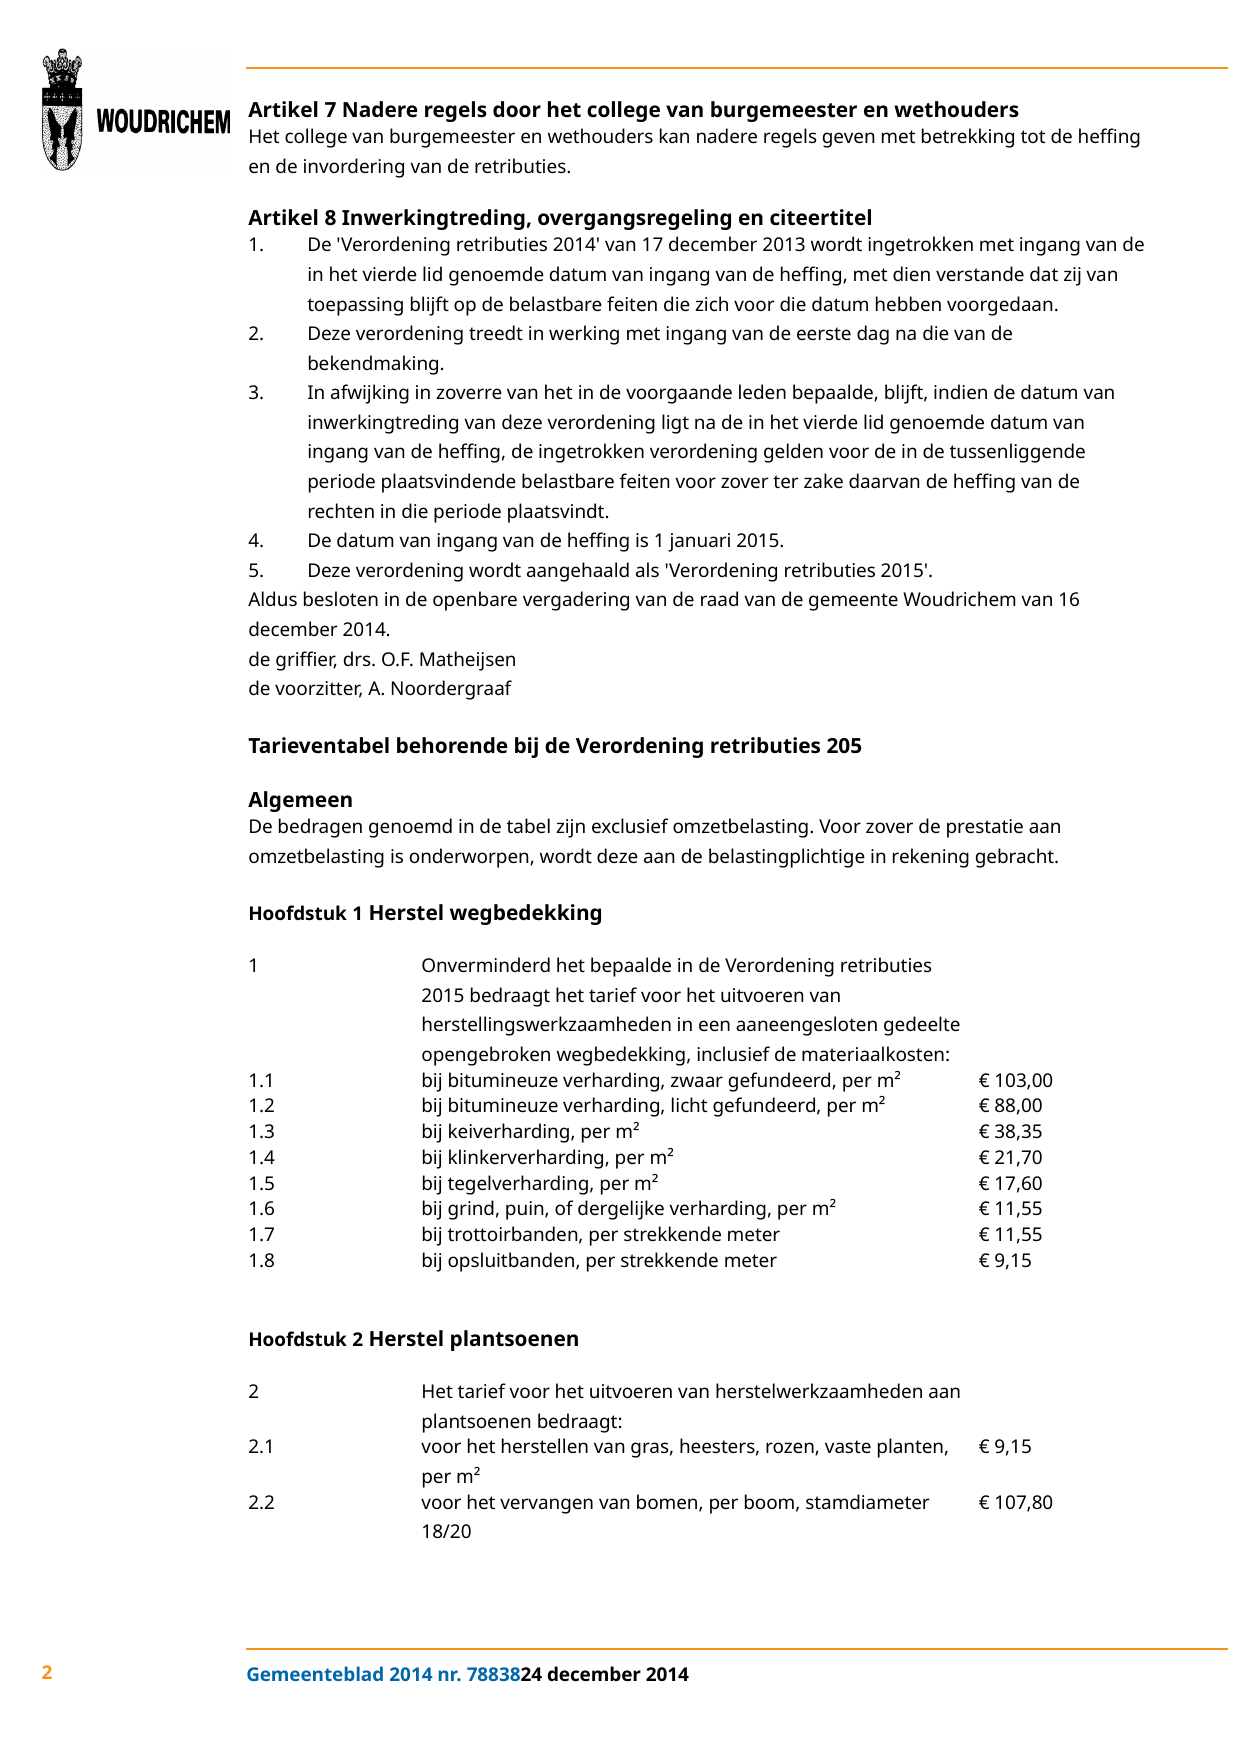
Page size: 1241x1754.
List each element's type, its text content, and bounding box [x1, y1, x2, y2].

table_cell € 107,80 [979, 1489, 1152, 1544]
text Artikel 7 Nadere regels door het college van burgemeester en wethouders [248, 95, 1152, 123]
table_header 1 [248, 953, 421, 1067]
table_header 2 [248, 1378, 421, 1434]
table_cell voor het vervangen van bomen, per boom, stamdiameter 18/20 [421, 1489, 978, 1544]
table_cell € 21,70 [979, 1144, 1152, 1170]
table_cell 1.1 [248, 1067, 421, 1093]
table_cell € 17,60 [979, 1170, 1152, 1196]
text Artikel 8 Inwerkingtreding, overgangsregeling en citeertitel [248, 203, 1152, 232]
text De bedragen genoemd in de tabel zijn exclusief omzetbelasting. Voor zover de prestatie aan omzetbelasting is onderworpen, wordt deze aan de belastingplichtige in rekening gebracht. [248, 813, 1152, 869]
list Deze verordening treedt in werking met ingang van de eerste dag na die van de bekendmaking. [248, 320, 1152, 376]
table_header [979, 1378, 1152, 1434]
text Aldus besloten in de openbare vergadering van de raad van de gemeente Woudrichem van 16 december 2014. [248, 587, 1152, 642]
list Deze verordening wordt aangehaald als 'Verordening retributies 2015'. [248, 557, 1152, 583]
table_cell bij trottoirbanden, per strekkende meter [421, 1221, 978, 1247]
table_cell 2.1 [248, 1434, 421, 1489]
picture [41, 47, 231, 172]
table_cell bij tegelverharding, per m² [421, 1170, 978, 1196]
text Het college van burgemeester en wethouders kan nadere regels geven met betrekking tot de heffing en de invordering van de retributies. [248, 123, 1152, 178]
table_cell voor het herstellen van gras, heesters, rozen, vaste planten, per m² [421, 1434, 978, 1489]
table_cell 2.2 [248, 1489, 421, 1544]
table_header Onverminderd het bepaalde in de Verordening retributies 2015 bedraagt het tarief voor het uitvoeren van herstellingswerkzaamheden in een aaneengesloten gedeelte opengebroken wegbedekking, inclusief de materiaalkosten: [421, 953, 978, 1067]
list De datum van ingang van de heffing is 1 januari 2015. [248, 527, 1152, 553]
table_cell 1.3 [248, 1118, 421, 1144]
table_cell € 11,55 [979, 1196, 1152, 1221]
table_cell € 9,15 [979, 1434, 1152, 1489]
text de voorzitter, A. Noordergraaf [248, 675, 1152, 701]
table_cell bij klinkerverharding, per m² [421, 1144, 978, 1170]
table_cell 1.7 [248, 1221, 421, 1247]
table_cell 1.2 [248, 1093, 421, 1118]
table_cell € 103,00 [979, 1067, 1152, 1093]
table_cell € 11,55 [979, 1221, 1152, 1247]
table_cell bij opsluitbanden, per strekkende meter [421, 1247, 978, 1273]
text Algemeen [248, 785, 1152, 813]
table_header [979, 953, 1152, 1067]
table_cell € 88,00 [979, 1093, 1152, 1118]
text Tarieventabel behorende bij de Verordening retributies 205 [248, 731, 1152, 759]
table_cell bij bitumineuze verharding, zwaar gefundeerd, per m² [421, 1067, 978, 1093]
table_cell 1.5 [248, 1170, 421, 1196]
text Hoofdstuk 1 Herstel wegbedekking [248, 898, 1152, 927]
list In afwijking in zoverre van het in de voorgaande leden bepaalde, blijft, indien de datum van inwerkingtreding van deze verordening ligt na de in het vierde lid genoemde datum van ingang van de heffing, de ingetrokken verordening gelden voor de in de tussenliggende periode plaatsvindende belastbare feiten voor zover ter zake daarvan de heffing van de rechten in die periode plaatsvindt. [248, 379, 1152, 524]
table_cell bij grind, puin, of dergelijke verharding, per m² [421, 1196, 978, 1221]
table_cell 1.6 [248, 1196, 421, 1221]
text Hoofdstuk 2 Herstel plantsoenen [248, 1324, 1152, 1353]
table_cell € 38,35 [979, 1118, 1152, 1144]
table_header Het tarief voor het uitvoeren van herstelwerkzaamheden aan plantsoenen bedraagt: [421, 1378, 978, 1434]
table_cell bij bitumineuze verharding, licht gefundeerd, per m² [421, 1093, 978, 1118]
table_cell 1.8 [248, 1247, 421, 1273]
table_cell € 9,15 [979, 1247, 1152, 1273]
list De 'Verordening retributies 2014' van 17 december 2013 wordt ingetrokken met ingang van de in het vierde lid genoemde datum van ingang van de heffing, met dien verstande dat zij van toepassing blijft op de belastbare feiten die zich voor die datum hebben voorgedaan. [248, 232, 1152, 317]
table_cell 1.4 [248, 1144, 421, 1170]
table_cell bij keiverharding, per m² [421, 1118, 978, 1144]
text de griffier, drs. O.F. Matheijsen [248, 646, 1152, 672]
